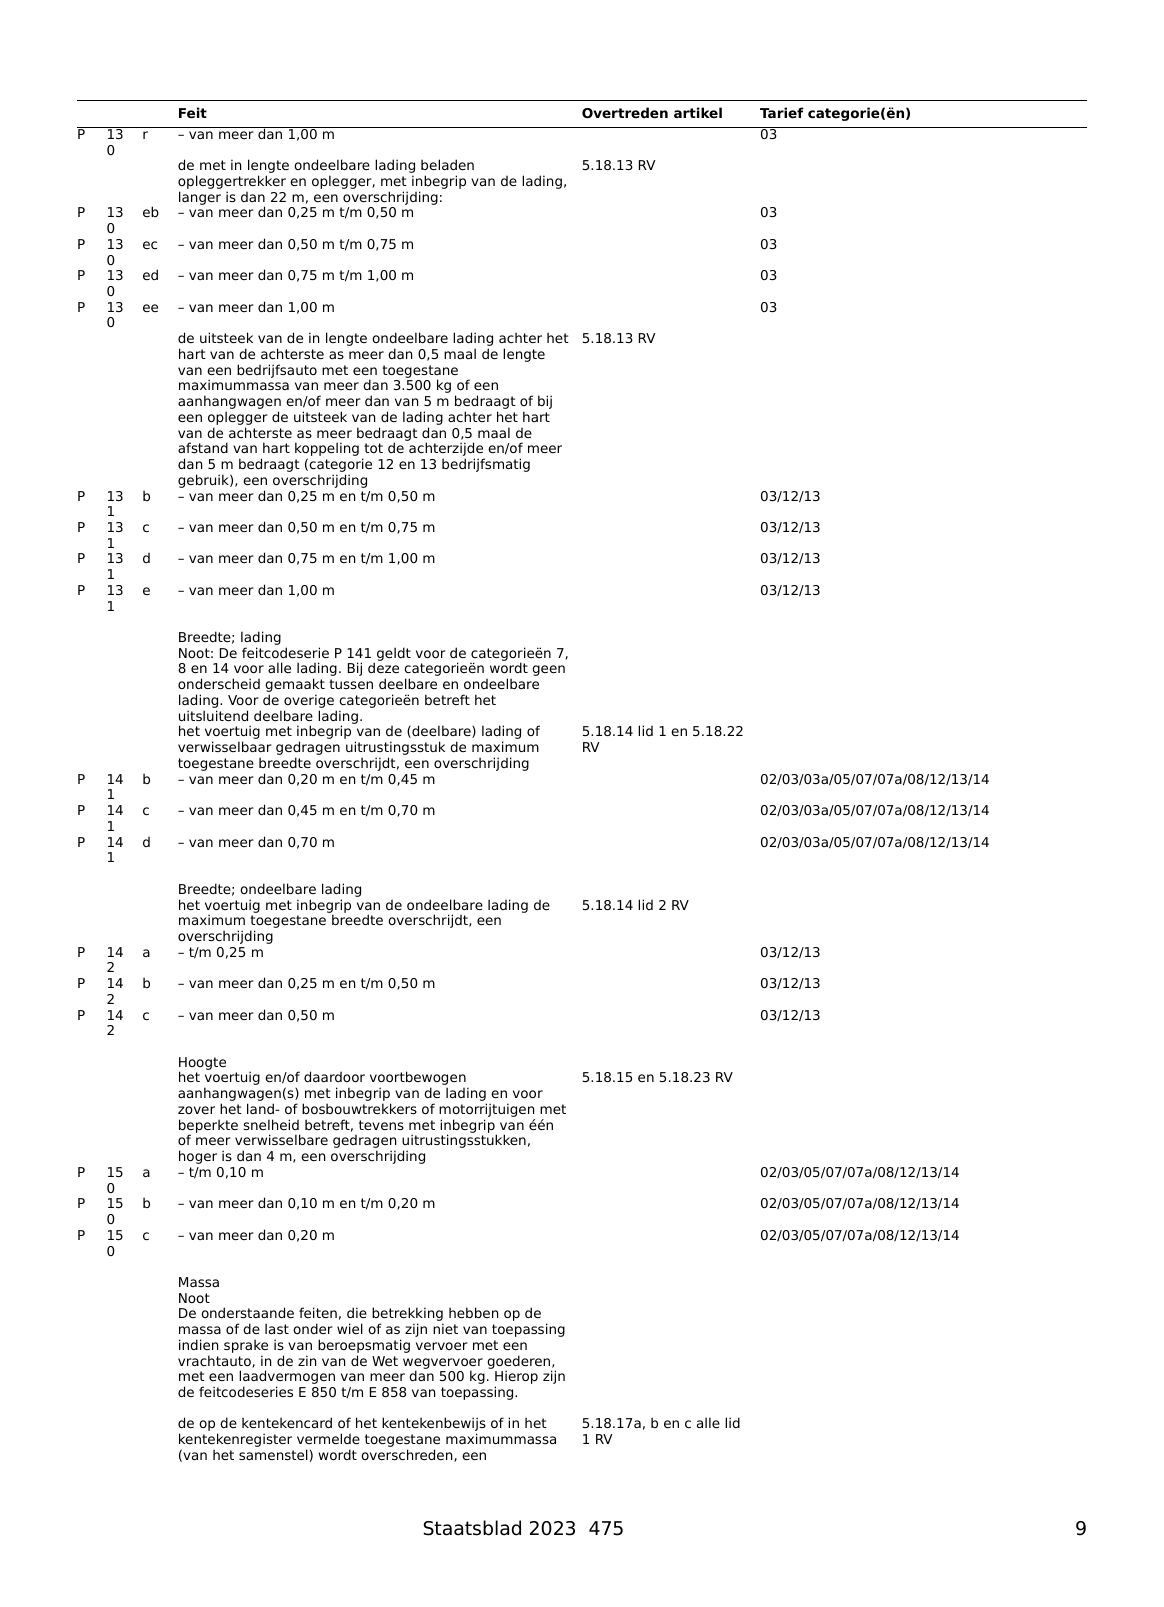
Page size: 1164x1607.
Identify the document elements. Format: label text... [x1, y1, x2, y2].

table_cell [576, 614, 754, 630]
table_cell 130 [101, 205, 136, 237]
table_cell 142 [101, 976, 136, 1007]
table_header [136, 101, 172, 127]
table_cell [101, 1259, 136, 1275]
table_cell – van meer dan 0,50 m [172, 1008, 576, 1039]
table_cell – van meer dan 0,75 m t/m 1,00 m [172, 268, 576, 299]
table_cell d [136, 834, 172, 866]
table_cell [101, 158, 136, 205]
table_cell b [136, 1196, 172, 1228]
table_cell ec [136, 237, 172, 268]
table_cell [101, 882, 136, 897]
table_cell – van meer dan 0,45 m en t/m 0,70 m [172, 803, 576, 834]
table_cell 03/12/13 [754, 1008, 1087, 1039]
table_cell [576, 551, 754, 583]
table_cell P [77, 128, 101, 158]
table_cell 142 [101, 1008, 136, 1039]
table_cell [576, 771, 754, 803]
table_cell 02/03/03a/05/07/07a/08/12/13/14 [754, 771, 1087, 803]
table_cell [136, 1306, 172, 1401]
table_cell het voertuig en/of daardoor voortbewogen aanhangwagen(s) met inbegrip van de lading en voor zover het land- of bosbouwtrekkers of motorrijtuigen met beperkte snelheid betreft, tevens met inbegrip van één of meer verwisselbare gedragen uitrustingsstukken, hoger is dan 4 m, een overschrijding [172, 1070, 576, 1165]
table_cell – van meer dan 0,10 m en t/m 0,20 m [172, 1196, 576, 1228]
table_cell – van meer dan 1,00 m [172, 583, 576, 614]
table_cell [77, 724, 101, 771]
table_cell [576, 1196, 754, 1228]
table_header Overtreden artikel [576, 101, 754, 127]
table_cell 150 [101, 1196, 136, 1228]
table_cell 150 [101, 1165, 136, 1196]
table_cell – van meer dan 0,20 m [172, 1228, 576, 1259]
table_cell [77, 1291, 101, 1306]
table_cell [101, 897, 136, 944]
table_cell P [77, 803, 101, 834]
table_cell P [77, 1228, 101, 1259]
table_cell [754, 1306, 1087, 1401]
table_cell – van meer dan 0,50 m en t/m 0,75 m [172, 520, 576, 551]
table_cell 03/12/13 [754, 520, 1087, 551]
table_cell [136, 1275, 172, 1291]
table_cell [576, 834, 754, 866]
table_cell [77, 630, 101, 646]
table_cell [136, 897, 172, 944]
table_cell [576, 1008, 754, 1039]
table_cell [754, 1039, 1087, 1054]
table_cell P [77, 300, 101, 331]
table_cell [576, 945, 754, 976]
table_cell [136, 882, 172, 897]
table_cell P [77, 771, 101, 803]
table_cell [77, 1070, 101, 1165]
table_cell [576, 128, 754, 158]
table_cell de op de kentekencard of het kentekenbewijs of in het kentekenregister vermelde toegestane maximummassa (van het samenstel) wordt overschreden, een [172, 1416, 576, 1463]
table_cell [754, 882, 1087, 897]
table_cell 141 [101, 803, 136, 834]
table_cell e [136, 583, 172, 614]
table_cell [136, 1039, 172, 1054]
table_cell [172, 1039, 576, 1054]
table_cell [77, 882, 101, 897]
table_cell [576, 300, 754, 331]
table_cell [136, 630, 172, 646]
table_cell [754, 646, 1087, 724]
table_cell – t/m 0,25 m [172, 945, 576, 976]
table_cell c [136, 1228, 172, 1259]
table_cell [754, 866, 1087, 882]
table_cell [172, 866, 576, 882]
table_cell De onderstaande feiten, die betrekking hebben op de massa of de last onder wiel of as zijn niet van toepassing indien sprake is van beroepsmatig vervoer met een vrachtauto, in de zin van de Wet wegvervoer goederen, met een laadvermogen van meer dan 500 kg. Hierop zijn de feitcodeseries E 850 t/m E 858 van toepassing. [172, 1306, 576, 1401]
table_header [101, 101, 136, 127]
table_header Feit [172, 101, 576, 127]
table_cell [754, 630, 1087, 646]
table_cell 02/03/05/07/07a/08/12/13/14 [754, 1196, 1087, 1228]
table_cell 03/12/13 [754, 583, 1087, 614]
table_cell [576, 646, 754, 724]
table_cell [77, 331, 101, 488]
table_cell 02/03/05/07/07a/08/12/13/14 [754, 1228, 1087, 1259]
table_cell 130 [101, 128, 136, 158]
table_cell [136, 1259, 172, 1275]
table_cell P [77, 488, 101, 520]
table_cell [101, 331, 136, 488]
table_cell b [136, 976, 172, 1007]
table_cell 03/12/13 [754, 488, 1087, 520]
table_cell [101, 614, 136, 630]
table_cell b [136, 488, 172, 520]
table_cell Massa [172, 1275, 576, 1291]
table_cell [101, 724, 136, 771]
table_cell [77, 1039, 101, 1054]
table_cell [136, 1055, 172, 1070]
table_cell [754, 724, 1087, 771]
table_cell 03 [754, 268, 1087, 299]
table_cell [101, 630, 136, 646]
table_cell [136, 1416, 172, 1463]
table_cell 03 [754, 237, 1087, 268]
table_cell [77, 1275, 101, 1291]
table_cell 03/12/13 [754, 945, 1087, 976]
table_cell [101, 646, 136, 724]
table_cell – van meer dan 0,25 m en t/m 0,50 m [172, 976, 576, 1007]
table_cell [101, 1039, 136, 1054]
table_cell [576, 976, 754, 1007]
table_cell P [77, 268, 101, 299]
table_cell P [77, 1196, 101, 1228]
table_cell 141 [101, 771, 136, 803]
table_cell [77, 1401, 101, 1416]
table_cell [101, 1306, 136, 1401]
table_cell [136, 158, 172, 205]
table_cell het voertuig met inbegrip van de ondeelbare lading de maximum toegestane breedte overschrijdt, een overschrijding [172, 897, 576, 944]
table_cell d [136, 551, 172, 583]
table_cell c [136, 1008, 172, 1039]
table_cell [77, 1306, 101, 1401]
table_cell [576, 268, 754, 299]
table_cell r [136, 128, 172, 158]
table_cell [576, 1306, 754, 1401]
table_cell 03 [754, 128, 1087, 158]
table_cell [576, 205, 754, 237]
table_cell [172, 1401, 576, 1416]
table_header Tarief categorie(ën) [754, 101, 1087, 127]
table_cell 02/03/03a/05/07/07a/08/12/13/14 [754, 834, 1087, 866]
table_cell P [77, 205, 101, 237]
table_cell – van meer dan 1,00 m [172, 300, 576, 331]
table_cell c [136, 803, 172, 834]
table_cell eb [136, 205, 172, 237]
table_cell [576, 1275, 754, 1291]
table_cell 5.18.13 RV [576, 331, 754, 488]
table_cell ed [136, 268, 172, 299]
table_cell de met in lengte ondeelbare lading beladen opleggertrekker en oplegger, met inbegrip van de lading, langer is dan 22 m, een overschrijding: [172, 158, 576, 205]
table_cell [576, 237, 754, 268]
table_cell [136, 646, 172, 724]
table_cell [101, 1055, 136, 1070]
table_cell 130 [101, 300, 136, 331]
table_cell 130 [101, 268, 136, 299]
table_cell 5.18.14 lid 1 en 5.18.22 RV [576, 724, 754, 771]
table_cell 03 [754, 300, 1087, 331]
table_cell [172, 1259, 576, 1275]
table_cell [77, 646, 101, 724]
table_cell 131 [101, 520, 136, 551]
table_cell – t/m 0,10 m [172, 1165, 576, 1196]
table_cell 130 [101, 237, 136, 268]
table_cell 5.18.15 en 5.18.23 RV [576, 1070, 754, 1165]
table_cell [576, 520, 754, 551]
table_cell Noot [172, 1291, 576, 1306]
table_cell [576, 488, 754, 520]
table_cell 5.18.13 RV [576, 158, 754, 205]
table_cell [576, 630, 754, 646]
table_cell [136, 331, 172, 488]
table_cell de uitsteek van de in lengte ondeelbare lading achter het hart van de achterste as meer dan 0,5 maal de lengte van een bedrijfsauto met een toegestane maximummassa van meer dan 3.500 kg of een aanhangwagen en/of meer dan van 5 m bedraagt of bij een oplegger de uitsteek van de lading achter het hart van de achterste as meer bedraagt dan 0,5 maal de afstand van hart koppeling tot de achterzijde en/of meer dan 5 m bedraagt (categorie 12 en 13 bedrijfsmatig gebruik), een overschrijding [172, 331, 576, 488]
table_cell P [77, 237, 101, 268]
table_cell 131 [101, 488, 136, 520]
table_cell [136, 1401, 172, 1416]
table_cell [77, 866, 101, 882]
table_cell 141 [101, 834, 136, 866]
table_cell – van meer dan 0,50 m t/m 0,75 m [172, 237, 576, 268]
table_cell [77, 897, 101, 944]
table_cell – van meer dan 0,25 m en t/m 0,50 m [172, 488, 576, 520]
table_cell P [77, 1165, 101, 1196]
table_cell [77, 1259, 101, 1275]
table_cell [136, 866, 172, 882]
table_cell [576, 1401, 754, 1416]
table_cell 5.18.17a, b en c alle lid 1 RV [576, 1416, 754, 1463]
table_cell [101, 1070, 136, 1165]
table_cell b [136, 771, 172, 803]
table_cell [754, 1055, 1087, 1070]
table_cell [576, 1291, 754, 1306]
table_cell het voertuig met inbegrip van de (deelbare) lading of verwisselbaar gedragen uitrustingsstuk de maximum toegestane breedte overschrijdt, een overschrijding [172, 724, 576, 771]
table_cell – van meer dan 0,20 m en t/m 0,45 m [172, 771, 576, 803]
table_cell [754, 1416, 1087, 1463]
table_cell [172, 614, 576, 630]
table_cell [136, 1291, 172, 1306]
table_cell [576, 803, 754, 834]
table_cell [576, 1259, 754, 1275]
table_cell [77, 1055, 101, 1070]
table_cell – van meer dan 1,00 m [172, 128, 576, 158]
table_cell [754, 614, 1087, 630]
table_cell [77, 158, 101, 205]
table_cell 5.18.14 lid 2 RV [576, 897, 754, 944]
table_cell – van meer dan 0,25 m t/m 0,50 m [172, 205, 576, 237]
table_cell [77, 1416, 101, 1463]
table_cell [101, 1401, 136, 1416]
table_cell [136, 724, 172, 771]
table_cell P [77, 583, 101, 614]
table_cell P [77, 976, 101, 1007]
table_cell P [77, 834, 101, 866]
table_cell Noot: De feitcodeserie P 141 geldt voor de categorieën 7, 8 en 14 voor alle lading. Bij deze categorieën wordt geen onderscheid gemaakt tussen deelbare en ondeelbare lading. Voor de overige categorieën betreft het uitsluitend deelbare lading. [172, 646, 576, 724]
table_cell [754, 158, 1087, 205]
table_cell Breedte; ondeelbare lading [172, 882, 576, 897]
table_cell 03/12/13 [754, 551, 1087, 583]
table_cell [77, 614, 101, 630]
table_cell 02/03/03a/05/07/07a/08/12/13/14 [754, 803, 1087, 834]
table_cell [754, 1070, 1087, 1165]
table_cell [576, 1165, 754, 1196]
table_cell [576, 1055, 754, 1070]
table_cell 03 [754, 205, 1087, 237]
table_cell P [77, 945, 101, 976]
table_cell – van meer dan 0,75 m en t/m 1,00 m [172, 551, 576, 583]
table_cell [576, 866, 754, 882]
table_cell 02/03/05/07/07a/08/12/13/14 [754, 1165, 1087, 1196]
table_cell – van meer dan 0,70 m [172, 834, 576, 866]
table_cell [136, 614, 172, 630]
table_cell [754, 1259, 1087, 1275]
table_cell c [136, 520, 172, 551]
table_header [77, 101, 101, 127]
table_cell 131 [101, 551, 136, 583]
table_cell a [136, 1165, 172, 1196]
table_cell Hoogte [172, 1055, 576, 1070]
table_cell [576, 1039, 754, 1054]
table_cell [754, 897, 1087, 944]
table_cell P [77, 1008, 101, 1039]
table_cell [101, 1291, 136, 1306]
table_cell 150 [101, 1228, 136, 1259]
table_cell [576, 583, 754, 614]
table_cell [576, 1228, 754, 1259]
table_cell 142 [101, 945, 136, 976]
table_cell [101, 1416, 136, 1463]
table_cell [754, 1401, 1087, 1416]
table_cell a [136, 945, 172, 976]
table_cell [754, 1275, 1087, 1291]
table_cell [576, 882, 754, 897]
table_cell Breedte; lading [172, 630, 576, 646]
table_cell ee [136, 300, 172, 331]
table_cell [101, 1275, 136, 1291]
table_cell 03/12/13 [754, 976, 1087, 1007]
table_cell [754, 1291, 1087, 1306]
table_cell [754, 331, 1087, 488]
table_cell P [77, 551, 101, 583]
table_cell 131 [101, 583, 136, 614]
table_cell P [77, 520, 101, 551]
table_cell [101, 866, 136, 882]
table_cell [136, 1070, 172, 1165]
